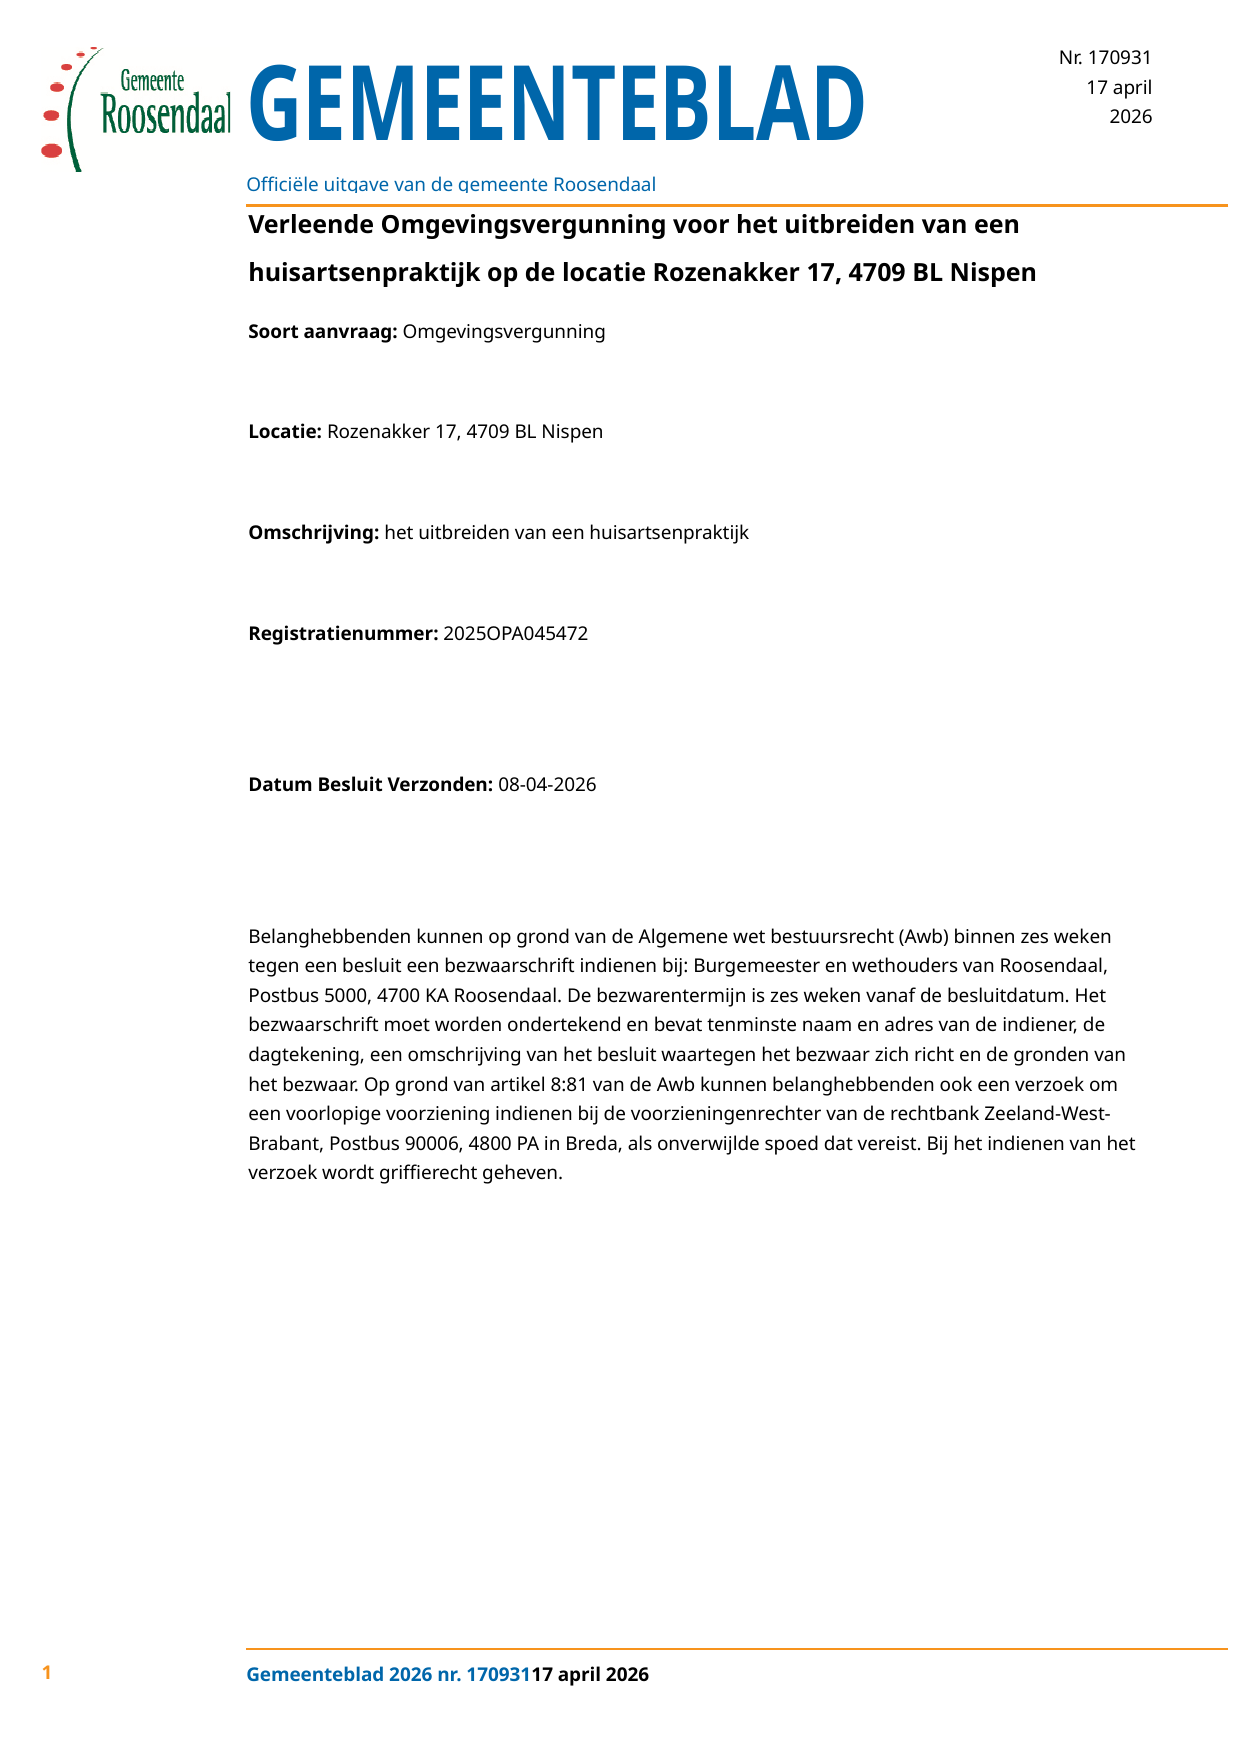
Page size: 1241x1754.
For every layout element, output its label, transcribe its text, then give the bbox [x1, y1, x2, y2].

text Locatie: Rozenakker 17, 4709 BL Nispen [248, 419, 1152, 444]
text Omschrijving: het uitbreiden van een huisartsenpraktijk [248, 519, 1152, 545]
picture [41, 47, 231, 172]
text Verleende Omgevingsvergunning voor het uitbreiden van een huisartsenpraktijk op de locatie Rozenakker 17, 4709 BL Nispen [248, 207, 1152, 288]
text Registratienummer: 2025OPA045472 [248, 620, 1152, 646]
text Belanghebbenden kunnen op grond van de Algemene wet bestuursrecht (Awb) binnen zes weken tegen een besluit een bezwaarschrift indienen bij: Burgemeester en wethouders van Roosendaal, Postbus 5000, 4700 KA Roosendaal. De bezwarentermijn is zes weken vanaf de besluitdatum. Het bezwaarschrift moet worden ondertekend en bevat tenminste naam en adres van de indiener, de dagtekening, een omschrijving van het besluit waartegen het bezwaar zich richt en de gronden van het bezwaar. Op grond van artikel 8:81 van de Awb kunnen belanghebbenden ook een verzoek om een voorlopige voorziening indienen bij de voorzieningenrechter van de rechtbank Zeeland-West-Brabant, Postbus 90006, 4800 PA in Breda, als onverwijlde spoed dat vereist. Bij het indienen van het verzoek wordt griffierecht geheven. [248, 923, 1152, 1185]
text Datum Besluit Verzonden: 08-04-2026 [248, 772, 1152, 797]
text Soort aanvraag: Omgevingsvergunning [248, 318, 1152, 344]
